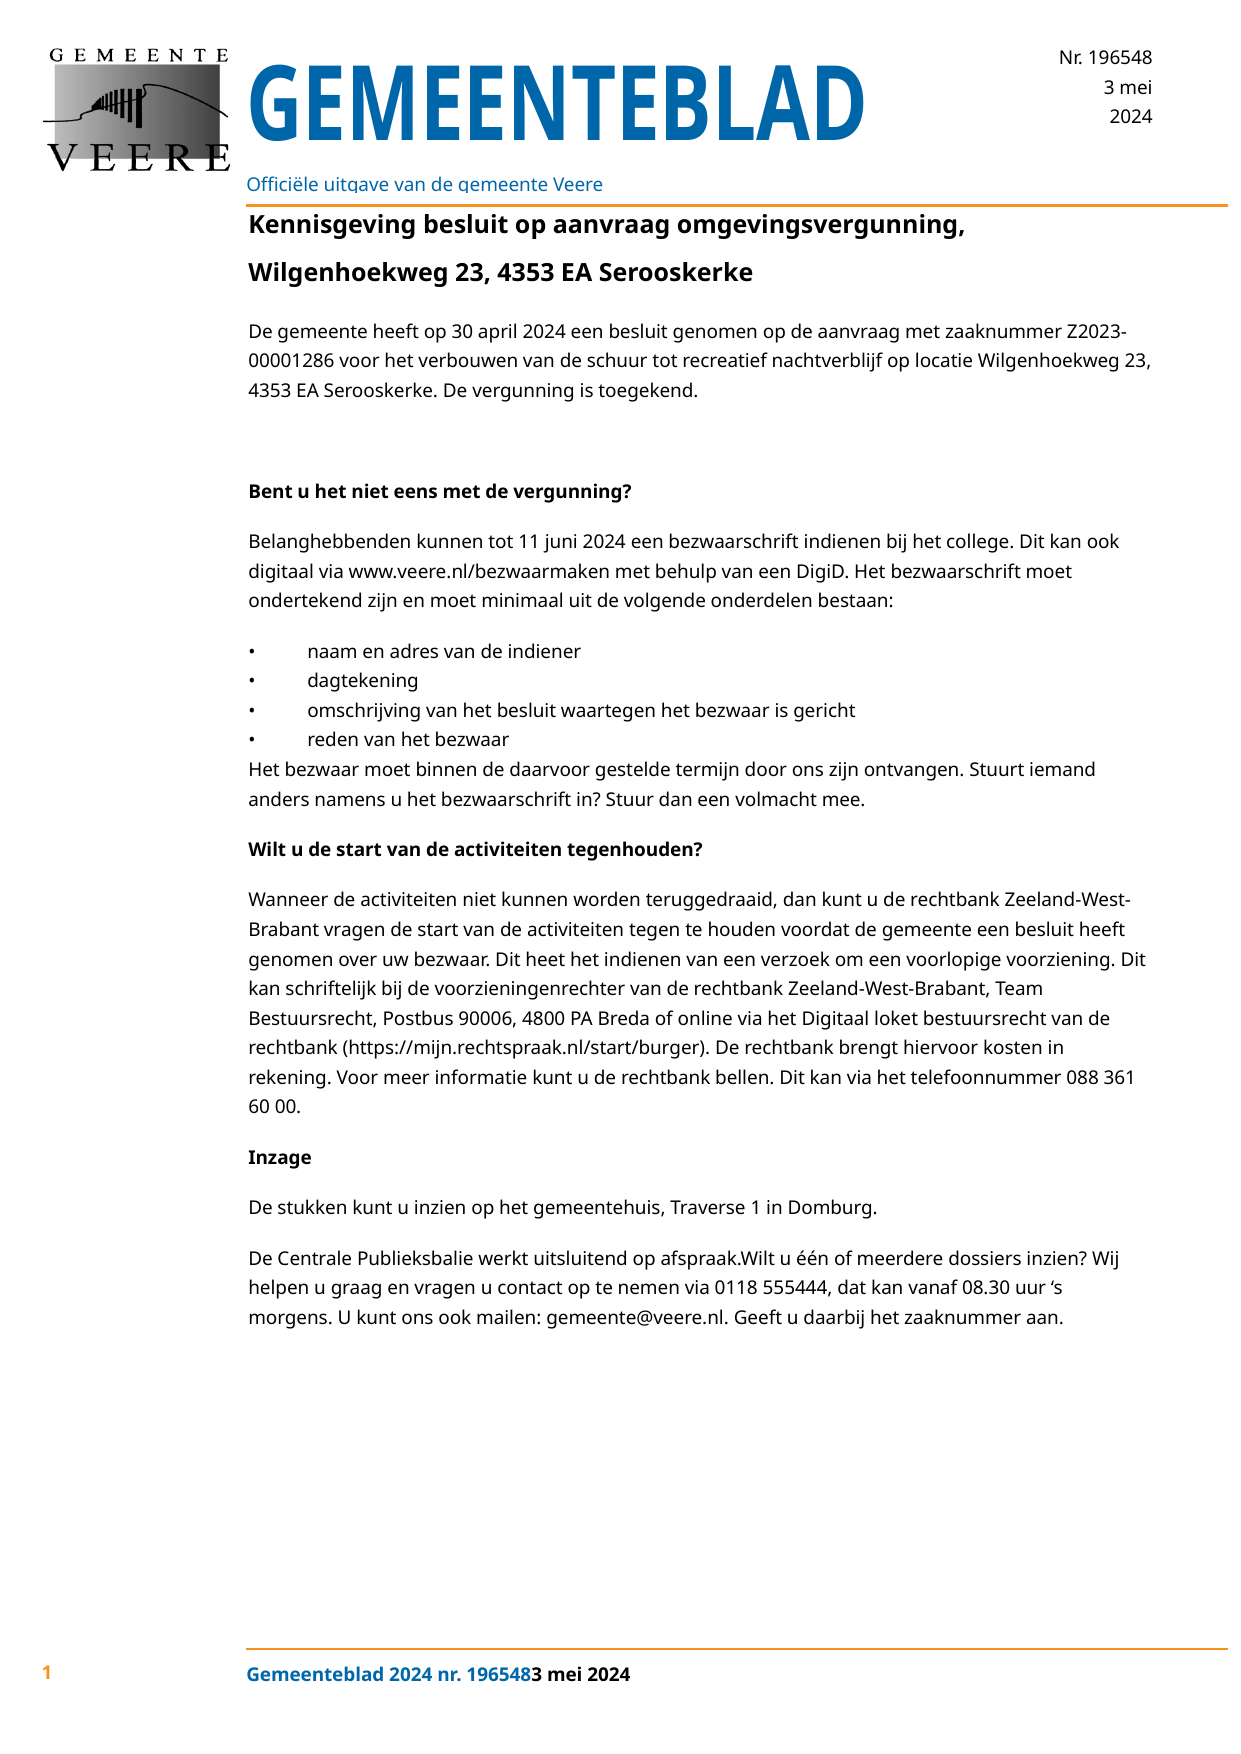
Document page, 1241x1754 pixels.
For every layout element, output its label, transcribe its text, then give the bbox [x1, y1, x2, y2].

text Het bezwaar moet binnen de daarvoor gestelde termijn door ons zijn ontvangen. Stuurt iemand anders namens u het bezwaarschrift in? Stuur dan een volmacht mee. [248, 756, 1152, 812]
list naam en adres van de indiener [248, 638, 1152, 664]
text De gemeente heeft op 30 april 2024 een besluit genomen op de aanvraag met zaaknummer Z2023-00001286 voor het verbouwen van de schuur tot recreatief nachtverblijf op locatie Wilgenhoekweg 23, 4353 EA Serooskerke. De vergunning is toegekend. [248, 318, 1152, 403]
list dagtekening [248, 667, 1152, 693]
text Wilt u de start van de activiteiten tegenhouden? [248, 836, 1152, 862]
text Wanneer de activiteiten niet kunnen worden teruggedraaid, dan kunt u de rechtbank Zeeland-West-Brabant vragen de start van de activiteiten tegen te houden voordat de gemeente een besluit heeft genomen over uw bezwaar. Dit heet het indienen van een verzoek om een voorlopige voorziening. Dit kan schriftelijk bij de voorzieningenrechter van de rechtbank Zeeland-West-Brabant, Team Bestuursrecht, Postbus 90006, 4800 PA Breda of online via het Digitaal loket bestuursrecht van de rechtbank (https://mijn.rechtspraak.nl/start/burger). De rechtbank brengt hiervoor kosten in rekening. Voor meer informatie kunt u de rechtbank bellen. Dit kan via het telefoonnummer 088 361 60 00. [248, 887, 1152, 1119]
list omschrijving van het besluit waartegen het bezwaar is gericht [248, 697, 1152, 723]
text Inzage [248, 1144, 1152, 1170]
picture [41, 47, 231, 172]
text Belanghebbenden kunnen tot 11 juni 2024 een bezwaarschrift indienen bij het college. Dit kan ook digitaal via www.veere.nl/bezwaarmaken met behulp van een DigiD. Het bezwaarschrift moet ondertekend zijn en moet minimaal uit de volgende onderdelen bestaan: [248, 528, 1152, 613]
list reden van het bezwaar [248, 727, 1152, 752]
text De Centrale Publieksbalie werkt uitsluitend op afspraak.Wilt u één of meerdere dossiers inzien? Wij helpen u graag en vragen u contact op te nemen via 0118 555444, dat kan vanaf 08.30 uur ‘s morgens. U kunt ons ook mailen: gemeente@veere.nl. Geeft u daarbij het zaaknummer aan. [248, 1245, 1152, 1330]
text Kennisgeving besluit op aanvraag omgevingsvergunning, Wilgenhoekweg 23, 4353 EA Serooskerke [248, 207, 1152, 288]
text De stukken kunt u inzien op het gemeentehuis, Traverse 1 in Domburg. [248, 1194, 1152, 1220]
text Bent u het niet eens met de vergunning? [248, 478, 1152, 504]
